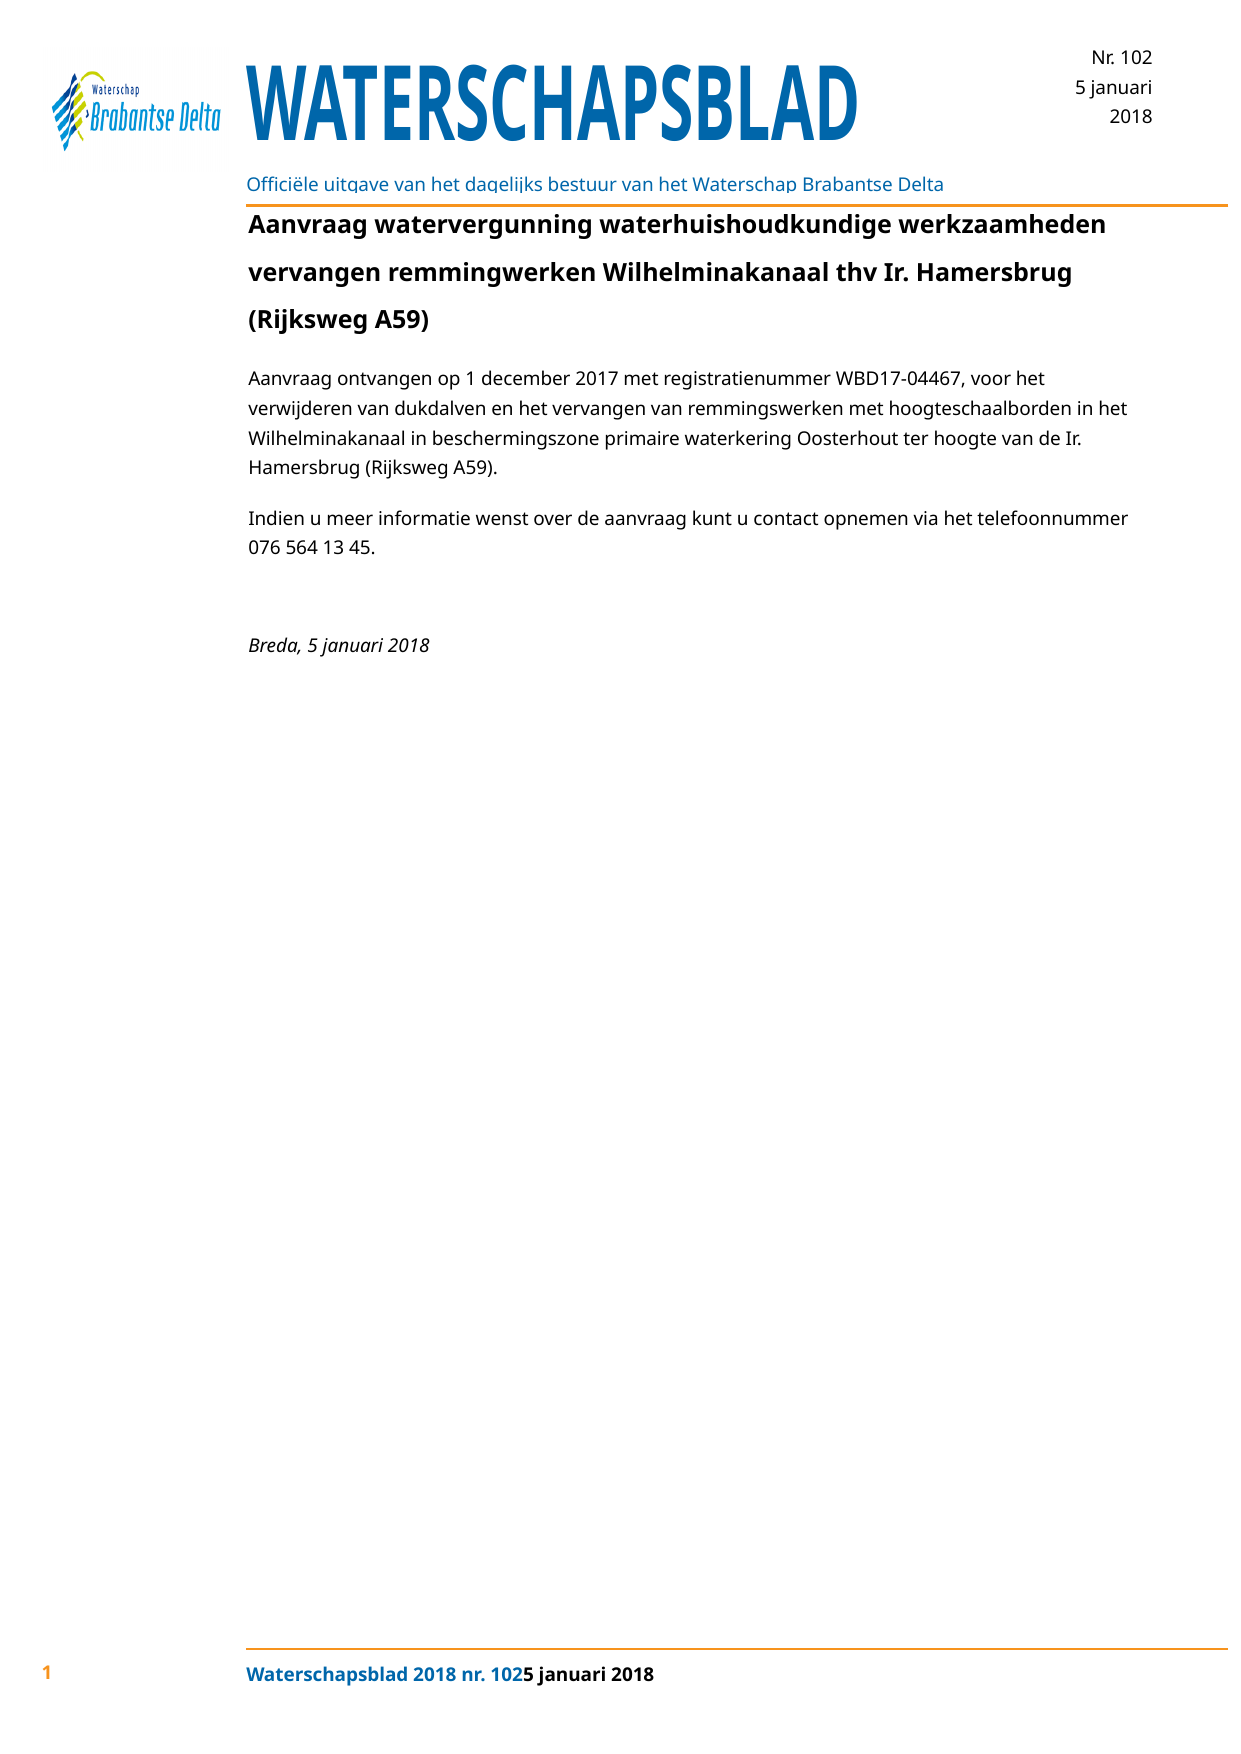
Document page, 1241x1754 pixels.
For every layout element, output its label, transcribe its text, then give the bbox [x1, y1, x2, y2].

text Breda, 5 januari 2018 [248, 632, 1152, 658]
text Aanvraag ontvangen op 1 december 2017 met registratienummer WBD17-04467, voor het verwijderen van dukdalven en het vervangen van remmingswerken met hoogteschaalborden in het Wilhelminakanaal in beschermingszone primaire waterkering Oosterhout ter hoogte van de Ir. Hamersbrug (Rijksweg A59). [248, 366, 1152, 480]
picture [41, 47, 231, 172]
text Aanvraag watervergunning waterhuishoudkundige werkzaamheden vervangen remmingwerken Wilhelminakanaal thv Ir. Hamersbrug (Rijksweg A59) [248, 207, 1152, 336]
text Indien u meer informatie wenst over de aanvraag kunt u contact opnemen via het telefoonnummer 076 564 13 45. [248, 505, 1152, 560]
